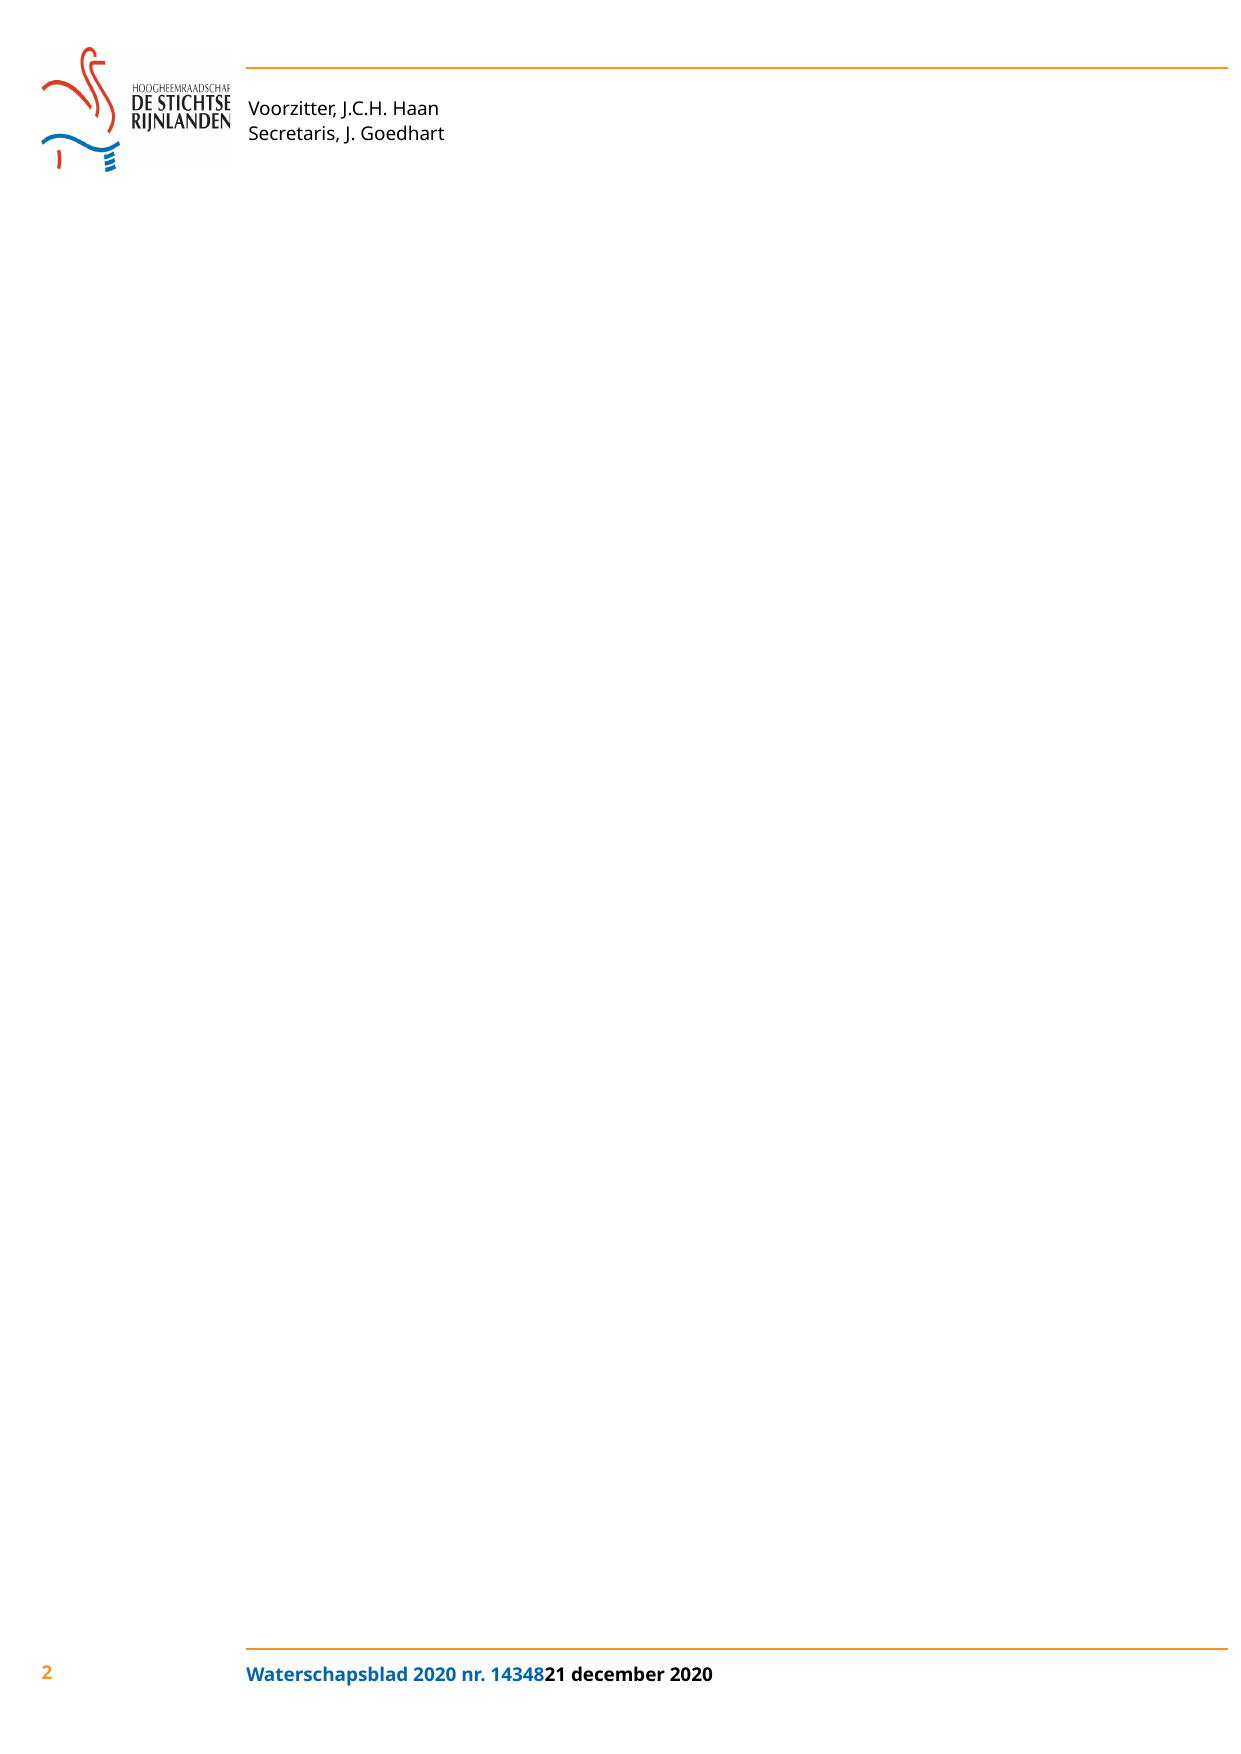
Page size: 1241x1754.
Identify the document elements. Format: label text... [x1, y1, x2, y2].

text Secretaris, J. Goedhart [248, 121, 1152, 146]
text Voorzitter, J.C.H. Haan [248, 95, 1152, 121]
picture [41, 47, 231, 172]
